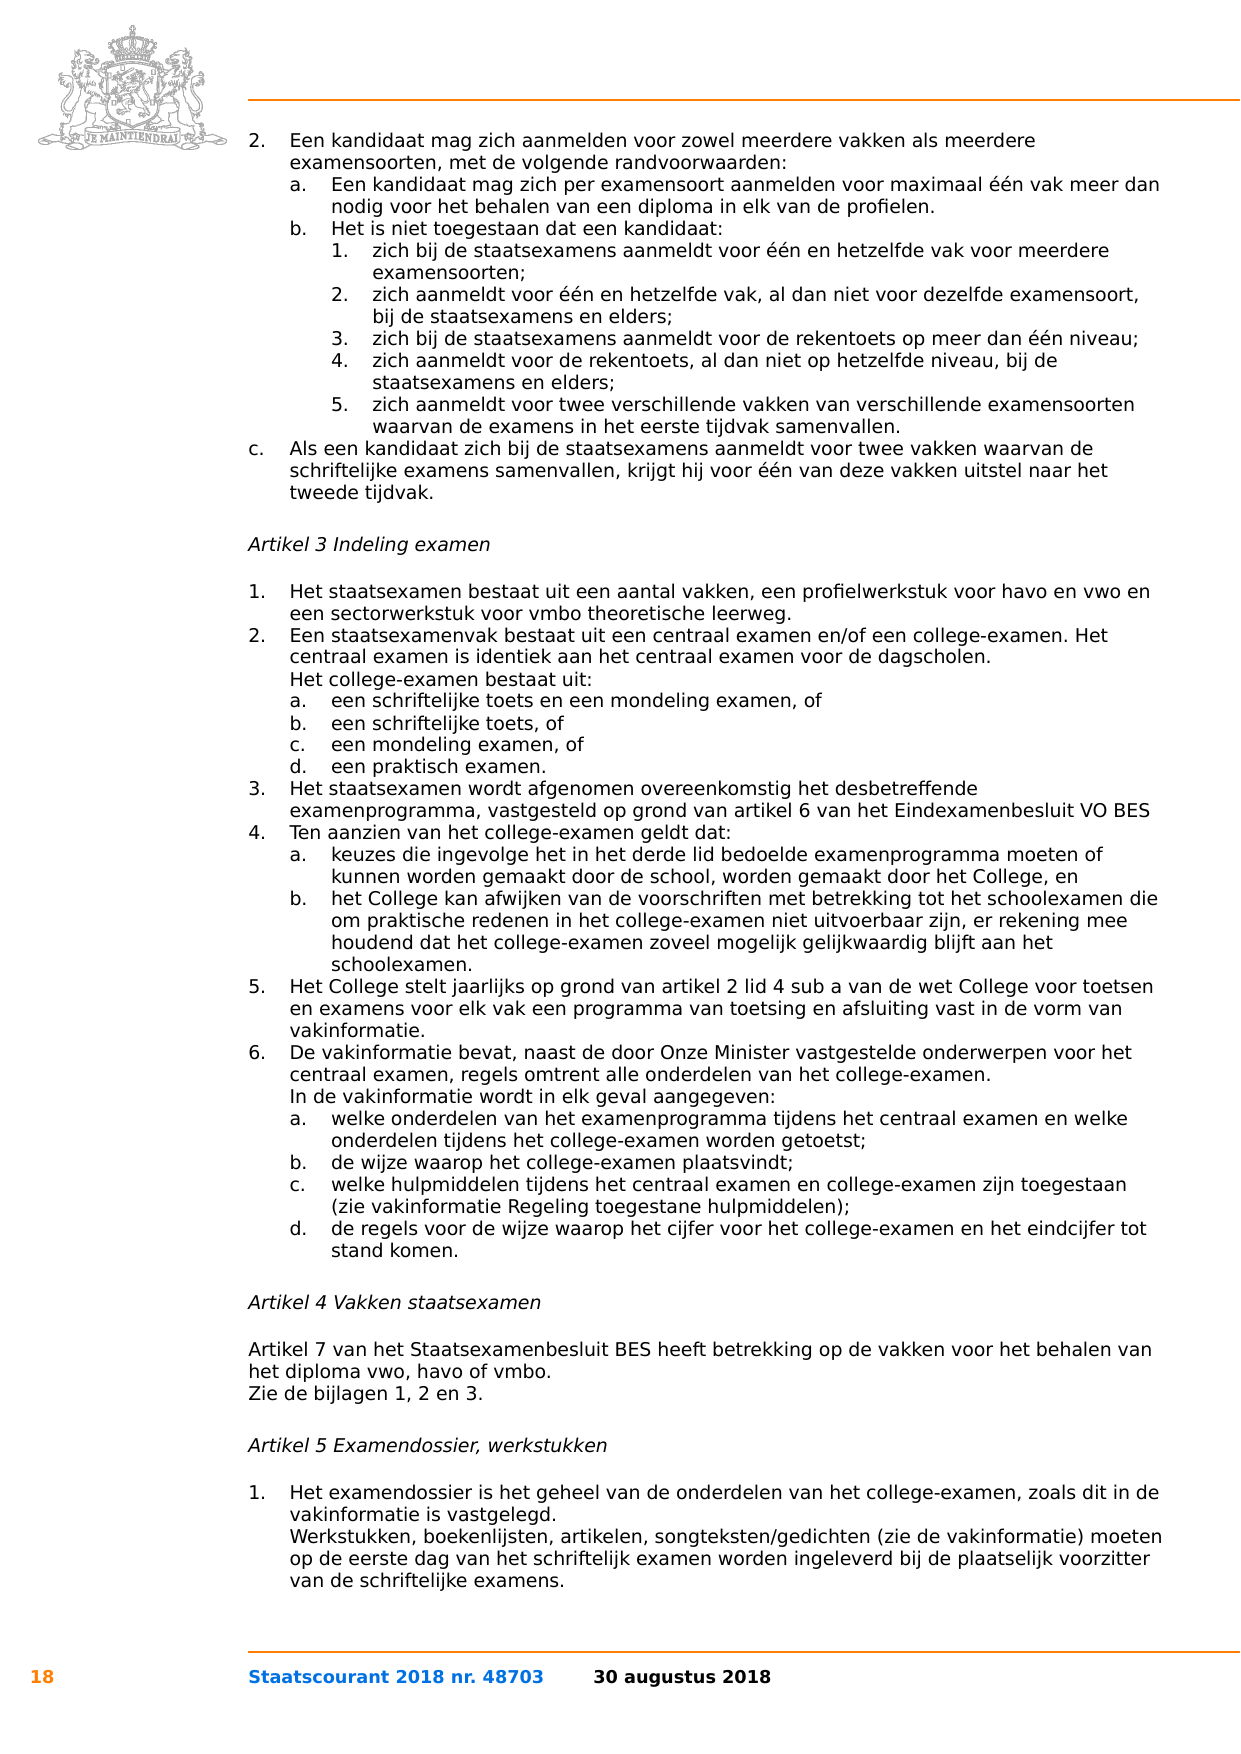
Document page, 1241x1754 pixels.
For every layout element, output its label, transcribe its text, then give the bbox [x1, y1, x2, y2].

text Werkstukken, boekenlijsten, artikelen, songteksten/gedichten (zie de vakinformatie) moeten op de eerste dag van het schriftelijk examen worden ingeleverd bij de plaatselijk voorzitter van de schriftelijke examens. [289, 1526, 1163, 1592]
text 1. Het examendossier is het geheel van de onderdelen van het college-examen, zoals dit in de vakinformatie is vastgelegd. [248, 1482, 1163, 1526]
text 6. De vakinformatie bevat, naast de door Onze Minister vastgestelde onderwerpen voor het centraal examen, regels omtrent alle onderdelen van het college-examen. [248, 1042, 1163, 1086]
subtitle Artikel 4 Vakken staatsexamen [248, 1292, 1163, 1314]
text 1. Het staatsexamen bestaat uit een aantal vakken, een profielwerkstuk voor havo en vwo en een sectorwerkstuk voor vmbo theoretische leerweg. [248, 581, 1163, 624]
text c. Als een kandidaat zich bij de staatsexamens aanmeldt voor twee vakken waarvan de schriftelijke examens samenvallen, krijgt hij voor één van deze vakken uitstel naar het tweede tijdvak. [248, 438, 1163, 503]
text 5. zich aanmeldt voor twee verschillende vakken van verschillende examensoorten waarvan de examens in het eerste tijdvak samenvallen. [331, 394, 1163, 438]
text a. Een kandidaat mag zich per examensoort aanmelden voor maximaal één vak meer dan nodig voor het behalen van een diploma in elk van de profielen. [289, 174, 1163, 218]
text Het college-examen bestaat uit: [289, 668, 1163, 690]
text 2. Een staatsexamenvak bestaat uit een centraal examen en/of een college-examen. Het centraal examen is identiek aan het centraal examen voor de dagscholen. [248, 624, 1163, 668]
text In de vakinformatie wordt in elk geval aangegeven: [289, 1086, 1163, 1108]
text b. de wijze waarop het college-examen plaatsvindt; [289, 1152, 1163, 1174]
text a. welke onderdelen van het examenprogramma tijdens het centraal examen en welke onderdelen tijdens het college-examen worden getoetst; [289, 1108, 1163, 1152]
text Artikel 7 van het Staatsexamenbesluit BES heeft betrekking op de vakken voor het behalen van het diploma vwo, havo of vmbo. [248, 1339, 1163, 1383]
text b. Het is niet toegestaan dat een kandidaat: [289, 218, 1163, 240]
subtitle Artikel 3 Indeling examen [248, 533, 1163, 556]
text c. welke hulpmiddelen tijdens het centraal examen en college-examen zijn toegestaan (zie vakinformatie Regeling toegestane hulpmiddelen); [289, 1174, 1163, 1218]
text 4. Ten aanzien van het college-examen geldt dat: [248, 822, 1163, 844]
text b. het College kan afwijken van de voorschriften met betrekking tot het schoolexamen die om praktische redenen in het college-examen niet uitvoerbaar zijn, er rekening mee houdend dat het college-examen zoveel mogelijk gelijkwaardig blijft aan het schoolexamen. [289, 888, 1163, 976]
text a. keuzes die ingevolge het in het derde lid bedoelde examenprogramma moeten of kunnen worden gemaakt door de school, worden gemaakt door het College, en [289, 844, 1163, 888]
text 2. zich aanmeldt voor één en hetzelfde vak, al dan niet voor dezelfde examensoort, bij de staatsexamens en elders; [331, 284, 1163, 328]
text 3. zich bij de staatsexamens aanmeldt voor de rekentoets op meer dan één niveau; [331, 328, 1163, 350]
text 2. Een kandidaat mag zich aanmelden voor zowel meerdere vakken als meerdere examensoorten, met de volgende randvoorwaarden: [248, 130, 1163, 174]
text 3. Het staatsexamen wordt afgenomen overeenkomstig het desbetreffende examenprogramma, vastgesteld op grond van artikel 6 van het Eindexamenbesluit VO BES [248, 778, 1163, 822]
text 1. zich bij de staatsexamens aanmeldt voor één en hetzelfde vak voor meerdere examensoorten; [331, 240, 1163, 284]
subtitle Artikel 5 Examendossier, werkstukken [248, 1435, 1163, 1457]
text 4. zich aanmeldt voor de rekentoets, al dan niet op hetzelfde niveau, bij de staatsexamens en elders; [331, 350, 1163, 394]
picture [38, 25, 227, 150]
text a. een schriftelijke toets en een mondeling examen, of [289, 690, 1163, 712]
text b. een schriftelijke toets, of [289, 712, 1163, 734]
text 5. Het College stelt jaarlijks op grond van artikel 2 lid 4 sub a van de wet College voor toetsen en examens voor elk vak een programma van toetsing en afsluiting vast in de vorm van vakinformatie. [248, 976, 1163, 1042]
text Zie de bijlagen 1, 2 en 3. [248, 1383, 1163, 1405]
text c. een mondeling examen, of [289, 734, 1163, 756]
text d. een praktisch examen. [289, 756, 1163, 778]
text d. de regels voor de wijze waarop het cijfer voor het college-examen en het eindcijfer tot stand komen. [289, 1218, 1163, 1262]
